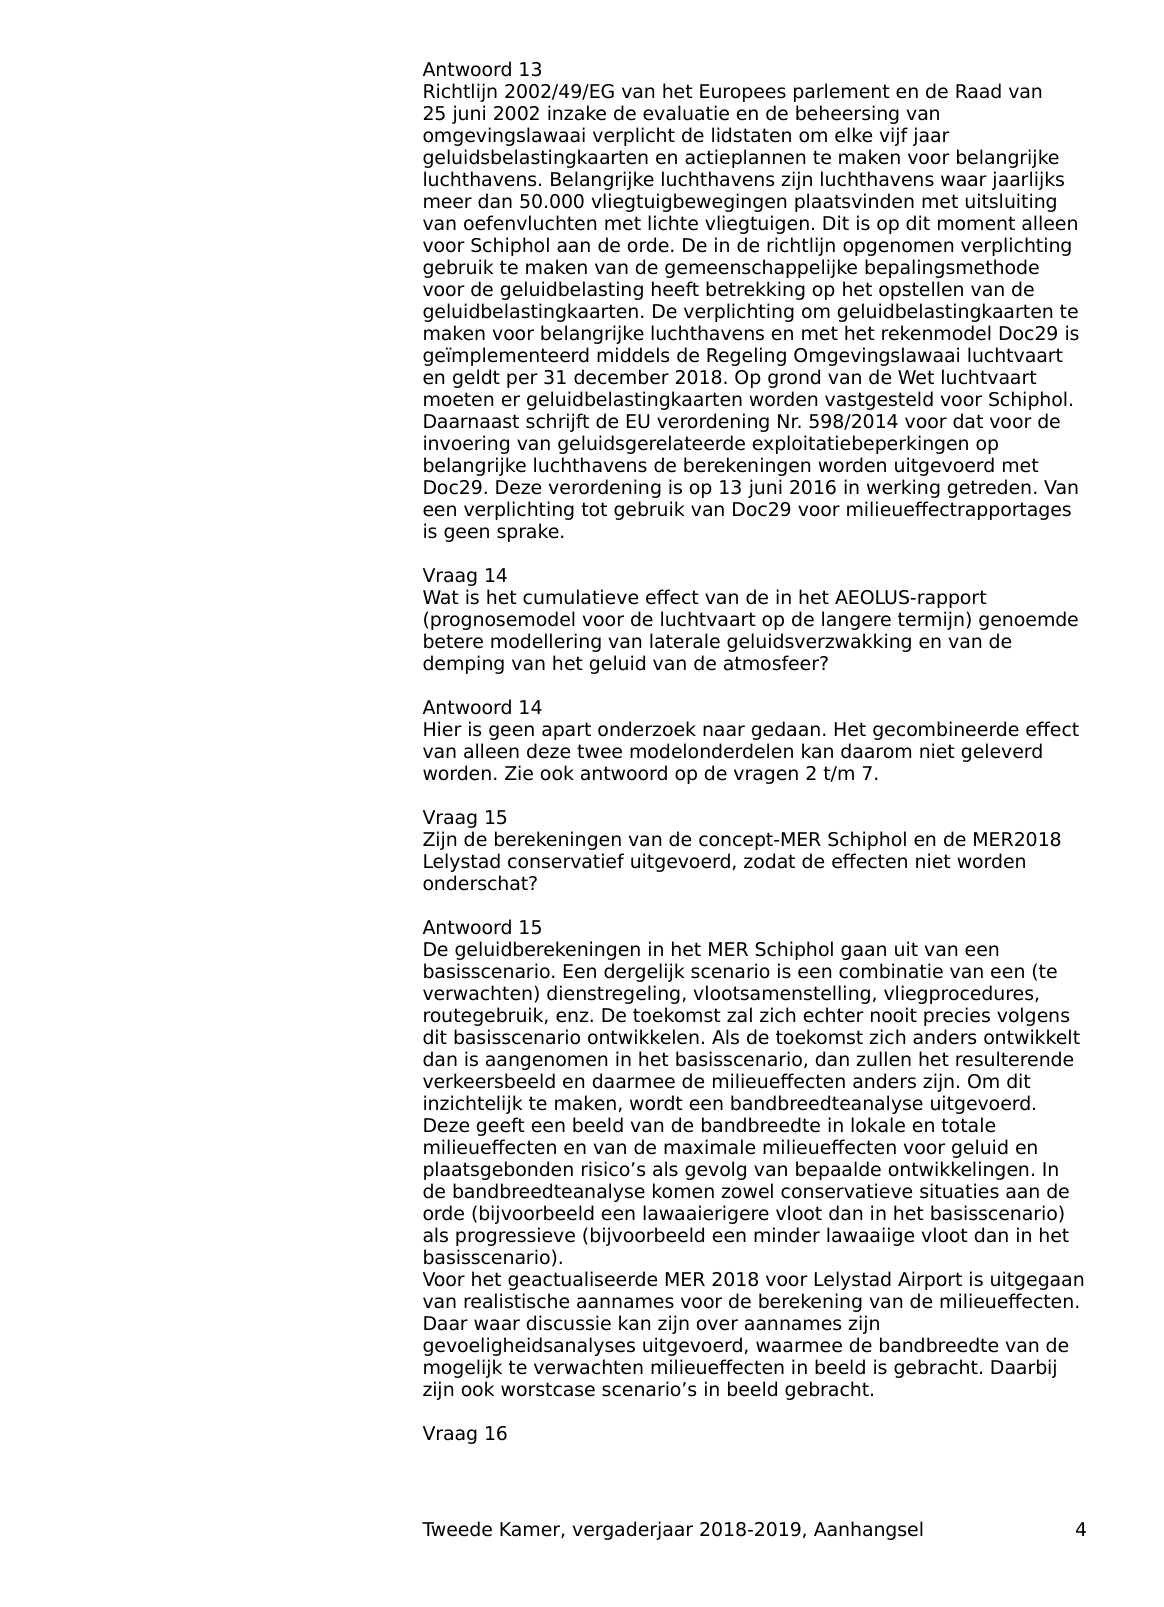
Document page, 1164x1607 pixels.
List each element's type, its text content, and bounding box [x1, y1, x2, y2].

text De geluidberekeningen in het MER Schiphol gaan uit van een basisscenario. Een dergelijk scenario is een combinatie van een (te verwachten) dienstregeling, vlootsamenstelling, vliegprocedures, routegebruik, enz. De toekomst zal zich echter nooit precies volgens dit basisscenario ontwikkelen. Als de toekomst zich anders ontwikkelt dan is aangenomen in het basisscenario, dan zullen het resulterende verkeersbeeld en daarmee de milieueffecten anders zijn. Om dit inzichtelijk te maken, wordt een bandbreedteanalyse uitgevoerd. Deze geeft een beeld van de bandbreedte in lokale en totale milieueffecten en van de maximale milieueffecten voor geluid en plaatsgebonden risico’s als gevolg van bepaalde ontwikkelingen. In de bandbreedteanalyse komen zowel conservatieve situaties aan de orde (bijvoorbeeld een lawaaierigere vloot dan in het basisscenario) als progressieve (bijvoorbeeld een minder lawaaiige vloot dan in het basisscenario). [422, 939, 1087, 1269]
text Zijn de berekeningen van de concept-MER Schiphol en de MER2018 Lelystad conservatief uitgevoerd, zodat de effecten niet worden onderschat? [422, 829, 1087, 895]
text Vraag 14 [422, 565, 1087, 587]
text Antwoord 15 [422, 917, 1087, 939]
text Wat is het cumulatieve effect van de in het AEOLUS-rapport (prognosemodel voor de luchtvaart op de langere termijn) genoemde betere modellering van laterale geluidsverzwakking en van de demping van het geluid van de atmosfeer? [422, 587, 1087, 675]
text Vraag 15 [422, 807, 1087, 829]
text Antwoord 13 [422, 59, 1087, 81]
text Vraag 16 [422, 1423, 1087, 1445]
text Richtlijn 2002/49/EG van het Europees parlement en de Raad van 25 juni 2002 inzake de evaluatie en de beheersing van omgevingslawaai verplicht de lidstaten om elke vijf jaar geluidsbelastingkaarten en actieplannen te maken voor belangrijke luchthavens. Belangrijke luchthavens zijn luchthavens waar jaarlijks meer dan 50.000 vliegtuigbewegingen plaatsvinden met uitsluiting van oefenvluchten met lichte vliegtuigen. Dit is op dit moment alleen voor Schiphol aan de orde. De in de richtlijn opgenomen verplichting gebruik te maken van de gemeenschappelijke bepalingsmethode voor de geluidbelasting heeft betrekking op het opstellen van de geluidbelastingkaarten. De verplichting om geluidbelastingkaarten te maken voor belangrijke luchthavens en met het rekenmodel Doc29 is geïmplementeerd middels de Regeling Omgevingslawaai luchtvaart en geldt per 31 december 2018. Op grond van de Wet luchtvaart moeten er geluidbelastingkaarten worden vastgesteld voor Schiphol. Daarnaast schrijft de EU verordening Nr. 598/2014 voor dat voor de invoering van geluidsgerelateerde exploitatiebeperkingen op belangrijke luchthavens de berekeningen worden uitgevoerd met Doc29. Deze verordening is op 13 juni 2016 in werking getreden. Van een verplichting tot gebruik van Doc29 voor milieueffectrapportages is geen sprake. [422, 81, 1087, 543]
text Voor het geactualiseerde MER 2018 voor Lelystad Airport is uitgegaan van realistische aannames voor de berekening van de milieueffecten. Daar waar discussie kan zijn over aannames zijn gevoeligheidsanalyses uitgevoerd, waarmee de bandbreedte van de mogelijk te verwachten milieueffecten in beeld is gebracht. Daarbij zijn ook worstcase scenario’s in beeld gebracht. [422, 1269, 1087, 1401]
text Hier is geen apart onderzoek naar gedaan. Het gecombineerde effect van alleen deze twee modelonderdelen kan daarom niet geleverd worden. Zie ook antwoord op de vragen 2 t/m 7. [422, 719, 1087, 785]
text Antwoord 14 [422, 697, 1087, 719]
